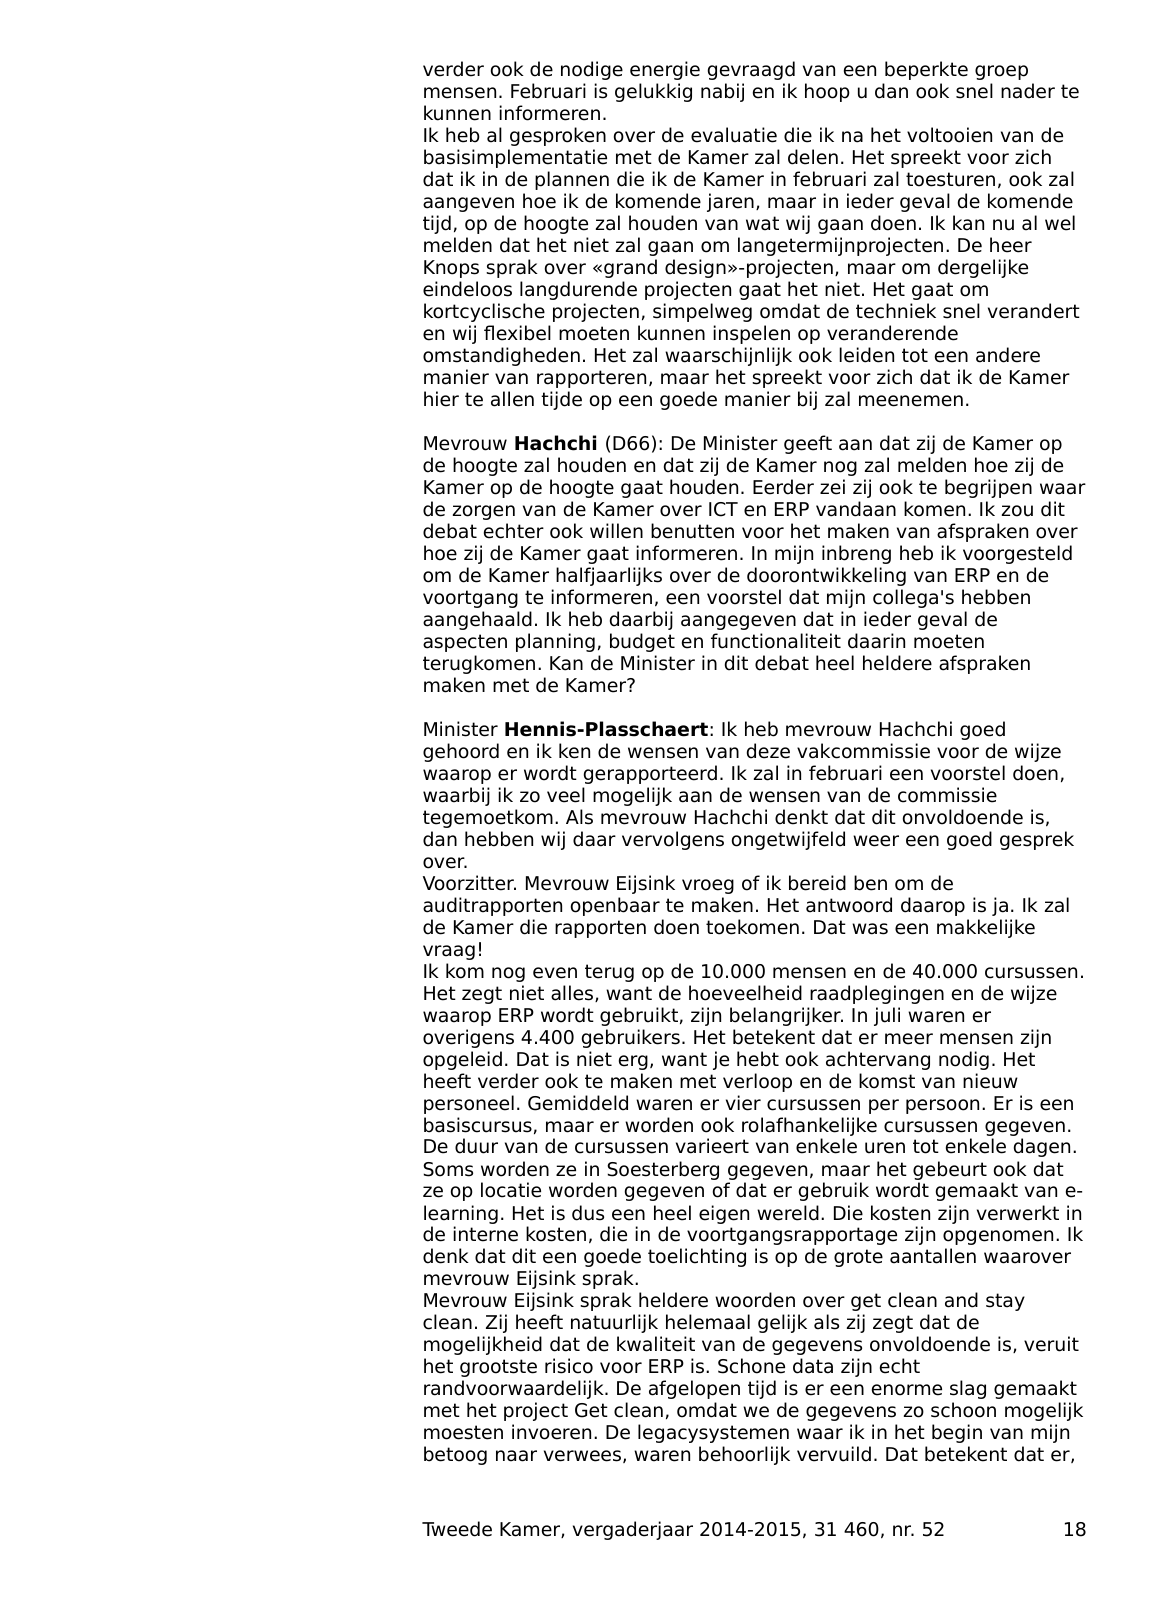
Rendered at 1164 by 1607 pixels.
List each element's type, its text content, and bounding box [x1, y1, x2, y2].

text Minister Hennis-Plasschaert: Ik heb mevrouw Hachchi goed gehoord en ik ken de wensen van deze vakcommissie voor de wijze waarop er wordt gerapporteerd. Ik zal in februari een voorstel doen, waarbij ik zo veel mogelijk aan de wensen van de commissie tegemoetkom. Als mevrouw Hachchi denkt dat dit onvoldoende is, dan hebben wij daar vervolgens ongetwijfeld weer een goed gesprek over. [422, 719, 1087, 873]
text Ik heb al gesproken over de evaluatie die ik na het voltooien van de basisimplementatie met de Kamer zal delen. Het spreekt voor zich dat ik in de plannen die ik de Kamer in februari zal toesturen, ook zal aangeven hoe ik de komende jaren, maar in ieder geval de komende tijd, op de hoogte zal houden van wat wij gaan doen. Ik kan nu al wel melden dat het niet zal gaan om langetermijnprojecten. De heer Knops sprak over «grand design»-projecten, maar om dergelijke eindeloos langdurende projecten gaat het niet. Het gaat om kortcyclische projecten, simpelweg omdat de techniek snel verandert en wij flexibel moeten kunnen inspelen op veranderende omstandigheden. Het zal waarschijnlijk ook leiden tot een andere manier van rapporteren, maar het spreekt voor zich dat ik de Kamer hier te allen tijde op een goede manier bij zal meenemen. [422, 125, 1087, 411]
text Voorzitter. Mevrouw Eijsink vroeg of ik bereid ben om de auditrapporten openbaar te maken. Het antwoord daarop is ja. Ik zal de Kamer die rapporten doen toekomen. Dat was een makkelijke vraag! [422, 873, 1087, 961]
text Ik kom nog even terug op de 10.000 mensen en de 40.000 cursussen. Het zegt niet alles, want de hoeveelheid raadplegingen en de wijze waarop ERP wordt gebruikt, zijn belangrijker. In juli waren er overigens 4.400 gebruikers. Het betekent dat er meer mensen zijn opgeleid. Dat is niet erg, want je hebt ook achtervang nodig. Het heeft verder ook te maken met verloop en de komst van nieuw personeel. Gemiddeld waren er vier cursussen per persoon. Er is een basiscursus, maar er worden ook rolafhankelijke cursussen gegeven. De duur van de cursussen varieert van enkele uren tot enkele dagen. Soms worden ze in Soesterberg gegeven, maar het gebeurt ook dat ze op locatie worden gegeven of dat er gebruik wordt gemaakt van e-learning. Het is dus een heel eigen wereld. Die kosten zijn verwerkt in de interne kosten, die in de voortgangsrapportage zijn opgenomen. Ik denk dat dit een goede toelichting is op de grote aantallen waarover mevrouw Eijsink sprak. [422, 961, 1087, 1290]
text Mevrouw Eijsink sprak heldere woorden over get clean and stay clean. Zij heeft natuurlijk helemaal gelijk als zij zegt dat de mogelijkheid dat de kwaliteit van de gegevens onvoldoende is, veruit het grootste risico voor ERP is. Schone data zijn echt randvoorwaardelijk. De afgelopen tijd is er een enorme slag gemaakt met het project Get clean, omdat we de gegevens zo schoon mogelijk moesten invoeren. De legacysystemen waar ik in het begin van mijn betoog naar verwees, waren behoorlijk vervuild. Dat betekent dat er, [422, 1290, 1087, 1466]
text Mevrouw Hachchi (D66): De Minister geeft aan dat zij de Kamer op de hoogte zal houden en dat zij de Kamer nog zal melden hoe zij de Kamer op de hoogte gaat houden. Eerder zei zij ook te begrijpen waar de zorgen van de Kamer over ICT en ERP vandaan komen. Ik zou dit debat echter ook willen benutten voor het maken van afspraken over hoe zij de Kamer gaat informeren. In mijn inbreng heb ik voorgesteld om de Kamer halfjaarlijks over de doorontwikkeling van ERP en de voortgang te informeren, een voorstel dat mijn collega's hebben aangehaald. Ik heb daarbij aangegeven dat in ieder geval de aspecten planning, budget en functionaliteit daarin moeten terugkomen. Kan de Minister in dit debat heel heldere afspraken maken met de Kamer? [422, 433, 1087, 697]
text verder ook de nodige energie gevraagd van een beperkte groep mensen. Februari is gelukkig nabij en ik hoop u dan ook snel nader te kunnen informeren. [422, 59, 1087, 125]
